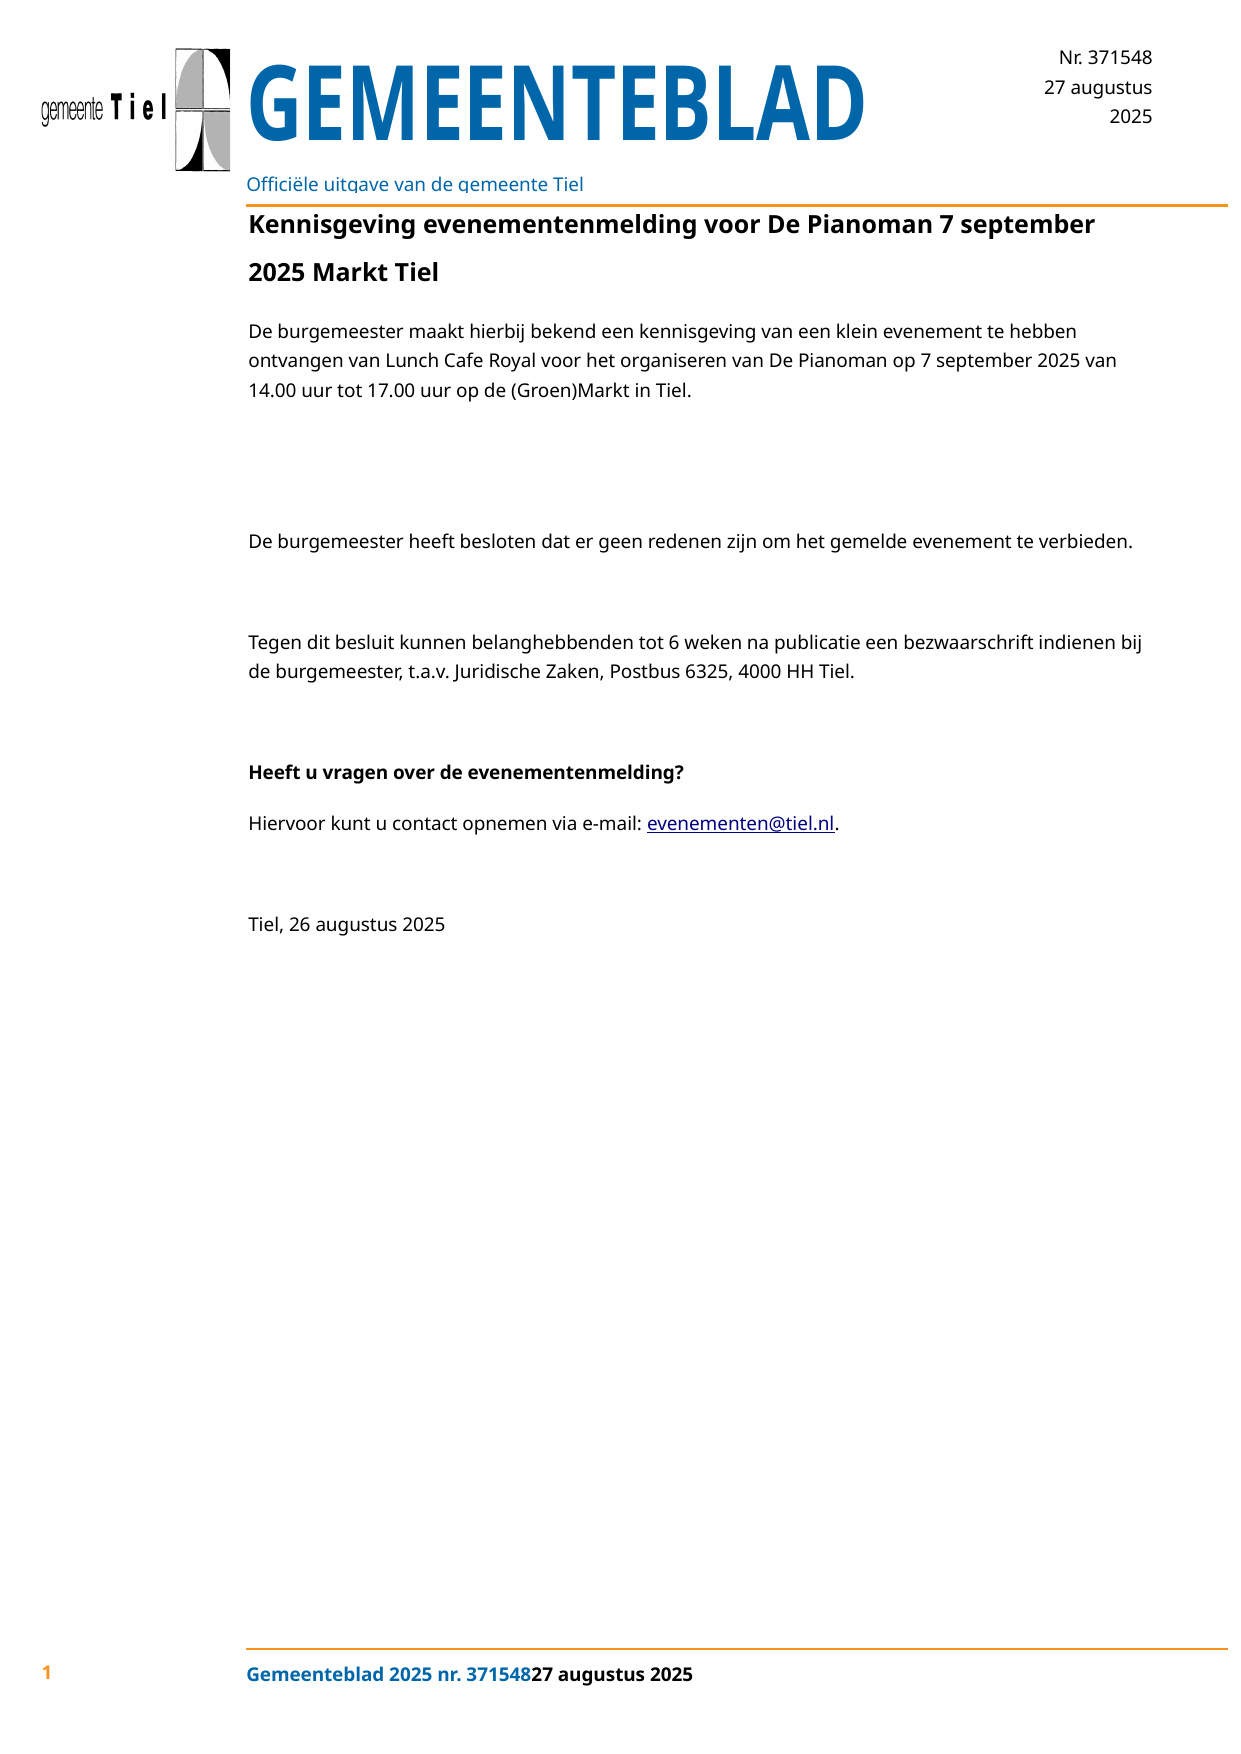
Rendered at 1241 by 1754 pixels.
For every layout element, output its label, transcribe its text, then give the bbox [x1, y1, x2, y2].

text Heeft u vragen over de evenementenmelding? [248, 759, 1152, 785]
text De burgemeester heeft besloten dat er geen redenen zijn om het gemelde evenement te verbieden. [248, 528, 1152, 554]
text Hiervoor kunt u contact opnemen via e-mail: evenementen@tiel.nl. [248, 810, 1152, 836]
text Kennisgeving evenementenmelding voor De Pianoman 7 september 2025 Markt Tiel [248, 207, 1152, 288]
text Tiel, 26 augustus 2025 [248, 911, 1152, 937]
text De burgemeester maakt hierbij bekend een kennisgeving van een klein evenement te hebben ontvangen van Lunch Cafe Royal voor het organiseren van De Pianoman op 7 september 2025 van 14.00 uur tot 17.00 uur op de (Groen)Markt in Tiel. [248, 318, 1152, 403]
text Tegen dit besluit kunnen belanghebbenden tot 6 weken na publicatie een bezwaarschrift indienen bij de burgemeester, t.a.v. Juridische Zaken, Postbus 6325, 4000 HH Tiel. [248, 629, 1152, 684]
picture [41, 47, 231, 172]
